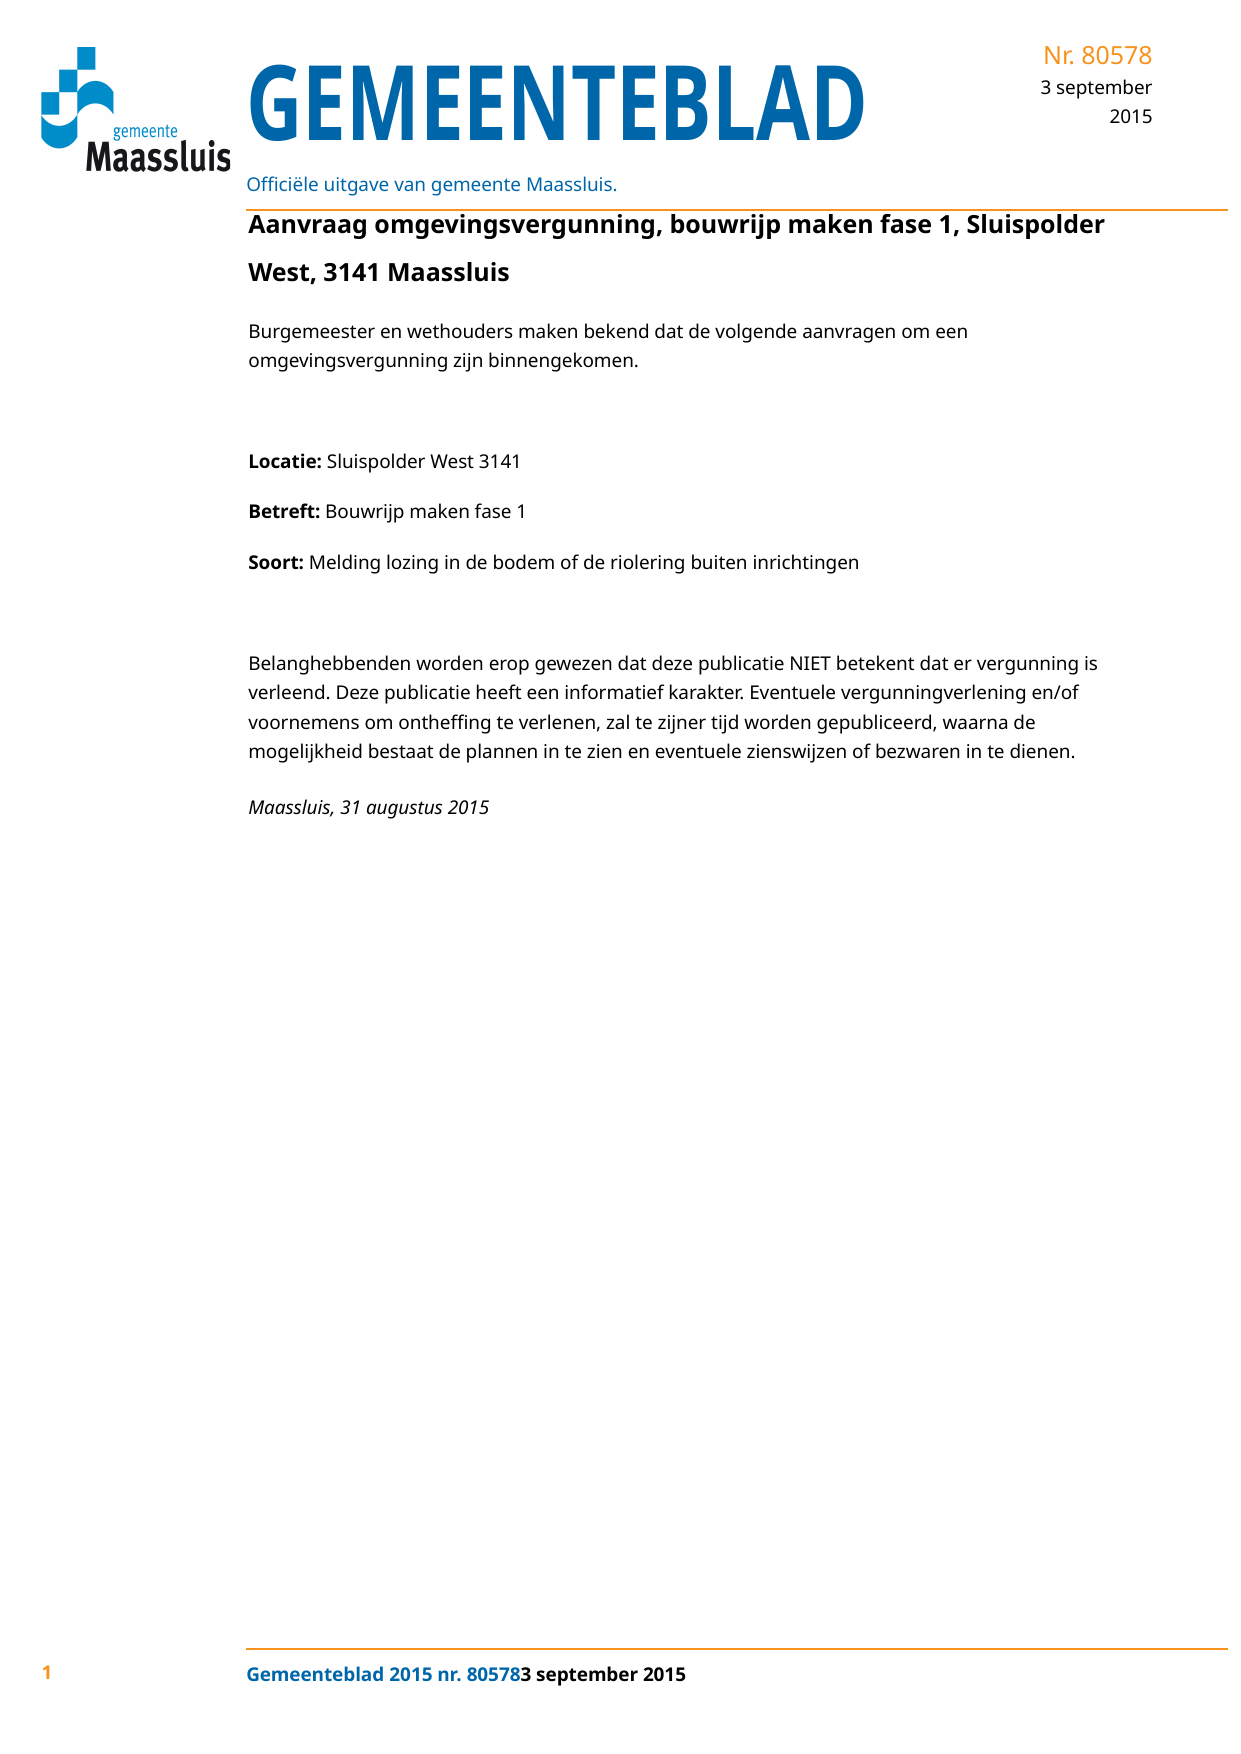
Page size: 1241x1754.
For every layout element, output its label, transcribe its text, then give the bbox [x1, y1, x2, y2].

picture [41, 47, 77, 92]
text Belanghebbenden worden erop gewezen dat deze publicatie NIET betekent dat er vergunning is verleend. Deze publicatie heeft een informatief karakter. Eventuele vergunningverlening en/of voornemens om ontheffing te verlenen, zal te zijner tijd worden gepubliceerd, waarna de mogelijkheid bestaat de plannen in te zien en eventuele zienswijzen of bezwaren in te dienen. [248, 650, 1152, 764]
text Locatie: Sluispolder West 3141 [248, 448, 1152, 474]
text Aanvraag omgevingsvergunning, bouwrijp maken fase 1, Sluispolder West, 3141 Maassluis [248, 211, 1152, 288]
picture [41, 47, 231, 172]
text Betreft: Bouwrijp maken fase 1 [248, 499, 1152, 524]
text Soort: Melding lozing in de bodem of de riolering buiten inrichtingen [248, 549, 1152, 575]
text Maassluis, 31 augustus 2015 [248, 794, 1152, 820]
text Burgemeester en wethouders maken bekend dat de volgende aanvragen om een omgevingsvergunning zijn binnengekomen. [248, 318, 1152, 373]
